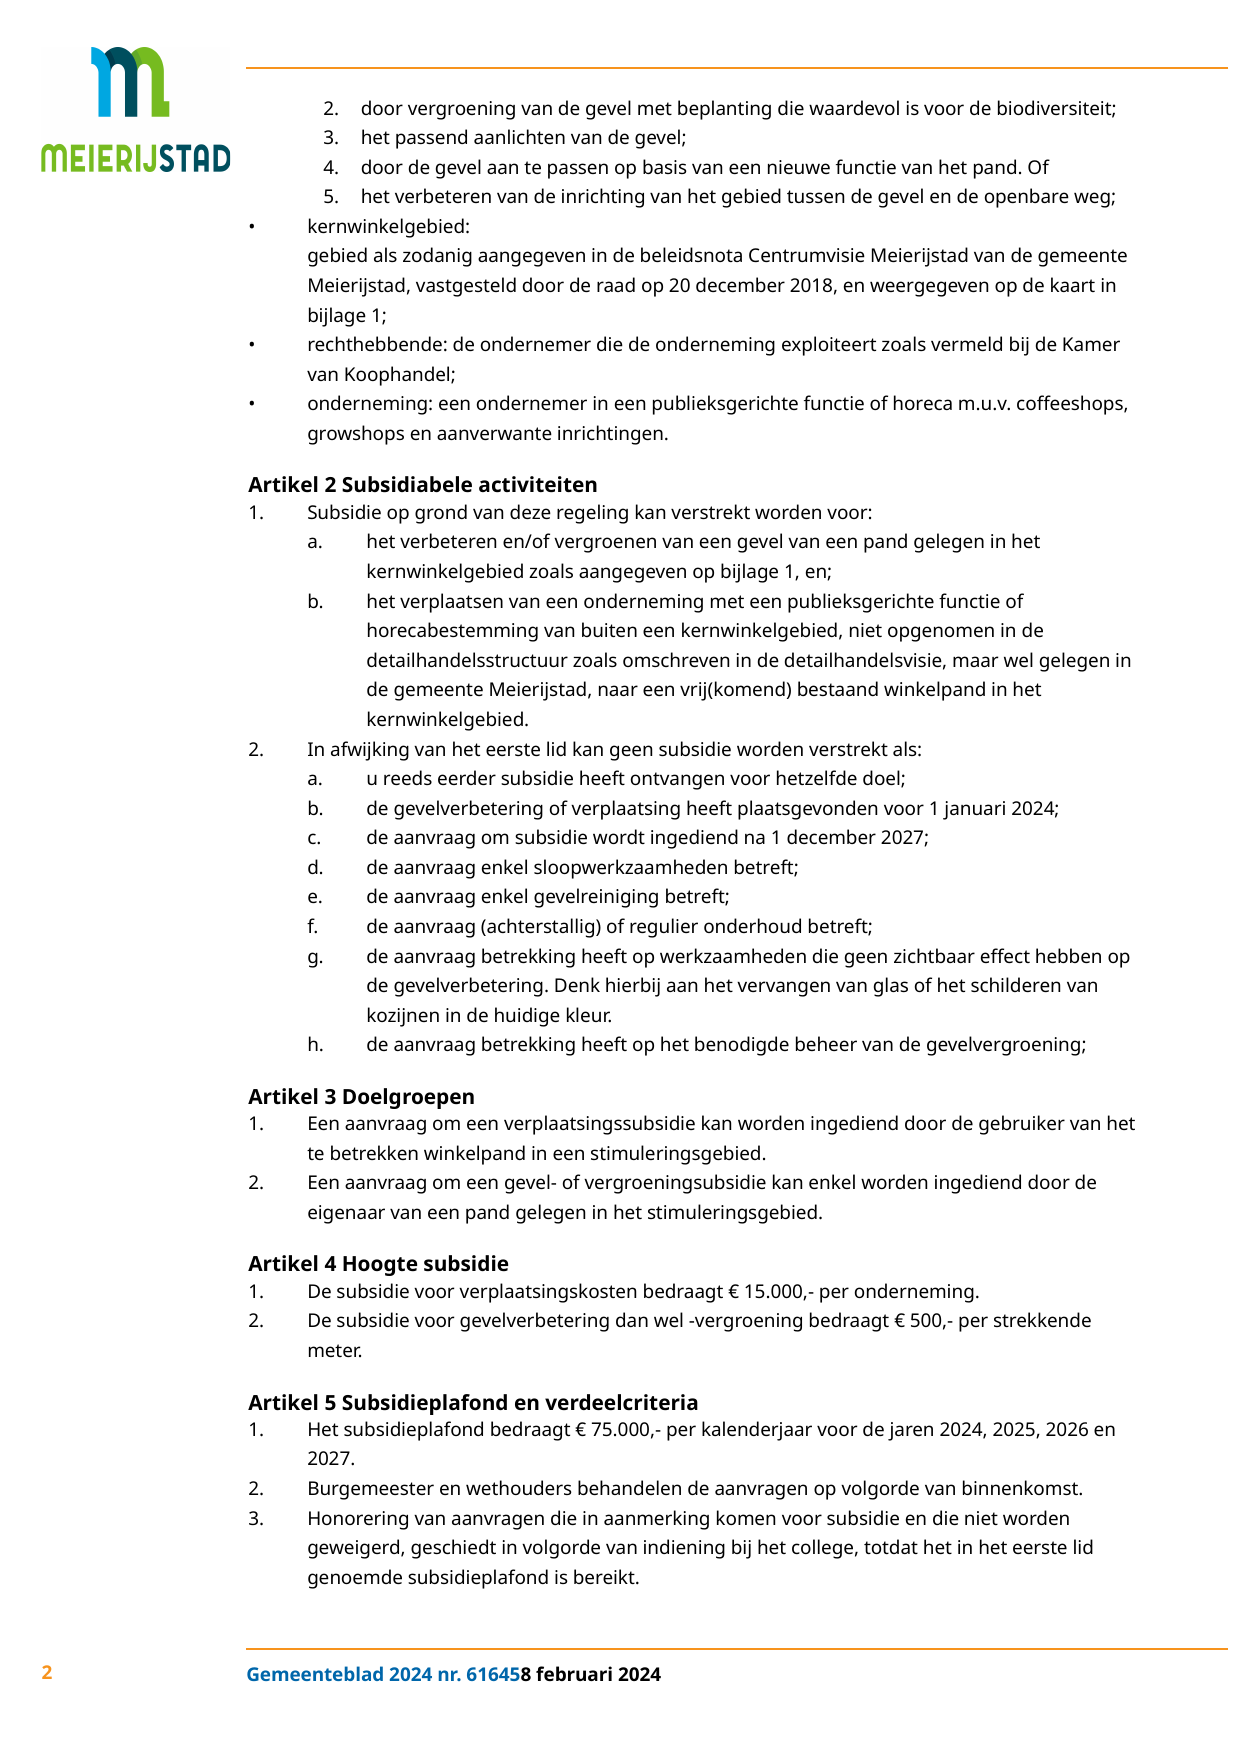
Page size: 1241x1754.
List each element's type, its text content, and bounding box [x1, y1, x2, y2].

list gebied als zodanig aangegeven in de beleidsnota Centrumvisie Meierijstad van de gemeente Meierijstad, vastgesteld door de raad op 20 december 2018, en weergegeven op de kaart in bijlage 1; [248, 243, 1152, 328]
list u reeds eerder subsidie heeft ontvangen voor hetzelfde doel; [307, 765, 1152, 791]
list Subsidie op grond van deze regeling kan verstrekt worden voor: [248, 499, 1152, 525]
list het verbeteren en/of vergroenen van een gevel van een pand gelegen in het kernwinkelgebied zoals aangegeven op bijlage 1, en; [307, 529, 1152, 584]
list de gevelverbetering of verplaatsing heeft plaatsgevonden voor 1 januari 2024; [307, 795, 1152, 821]
list onderneming: een ondernemer in een publieksgerichte functie of horeca m.u.v. coffeeshops, growshops en aanverwante inrichtingen. [248, 391, 1152, 446]
list Een aanvraag om een gevel- of vergroeningsubsidie kan enkel worden ingediend door de eigenaar van een pand gelegen in het stimuleringsgebied. [248, 1169, 1152, 1225]
list door de gevel aan te passen op basis van een nieuwe functie van het pand. Of [323, 154, 1152, 180]
list De subsidie voor gevelverbetering dan wel -vergroening bedraagt € 500,- per strekkende meter. [248, 1308, 1152, 1363]
list de aanvraag (achterstallig) of regulier onderhoud betreft; [307, 913, 1152, 939]
list rechthebbende: de ondernemer die de onderneming exploiteert zoals vermeld bij de Kamer van Koophandel; [248, 331, 1152, 387]
list door vergroening van de gevel met beplanting die waardevol is voor de biodiversiteit; [323, 95, 1152, 121]
text Artikel 3 Doelgroepen [248, 1082, 1152, 1110]
list In afwijking van het eerste lid kan geen subsidie worden verstrekt als: [248, 736, 1152, 761]
text Artikel 2 Subsidiabele activiteiten [248, 471, 1152, 499]
list Burgemeester en wethouders behandelen de aanvragen op volgorde van binnenkomst. [248, 1475, 1152, 1501]
list de aanvraag enkel gevelreiniging betreft; [307, 884, 1152, 909]
text Artikel 5 Subsidieplafond en verdeelcriteria [248, 1388, 1152, 1416]
list de aanvraag enkel sloopwerkzaamheden betreft; [307, 854, 1152, 880]
list het passend aanlichten van de gevel; [323, 124, 1152, 150]
text Artikel 4 Hoogte subsidie [248, 1249, 1152, 1278]
list het verbeteren van de inrichting van het gebied tussen de gevel en de openbare weg; [323, 183, 1152, 209]
list Het subsidieplafond bedraagt € 75.000,- per kalenderjaar voor de jaren 2024, 2025, 2026 en 2027. [248, 1416, 1152, 1471]
picture [41, 47, 231, 172]
list Honorering van aanvragen die in aanmerking komen voor subsidie en die niet worden geweigerd, geschiedt in volgorde van indiening bij het college, totdat het in het eerste lid genoemde subsidieplafond is bereikt. [248, 1505, 1152, 1590]
list het verplaatsen van een onderneming met een publieksgerichte functie of horecabestemming van buiten een kernwinkelgebied, niet opgenomen in de detailhandelsstructuur zoals omschreven in de detailhandelsvisie, maar wel gelegen in de gemeente Meierijstad, naar een vrij(komend) bestaand winkelpand in het kernwinkelgebied. [307, 588, 1152, 732]
list de aanvraag betrekking heeft op het benodigde beheer van de gevelvergroening; [307, 1032, 1152, 1057]
list de aanvraag betrekking heeft op werkzaamheden die geen zichtbaar effect hebben op de gevelverbetering. Denk hierbij aan het vervangen van glas of het schilderen van kozijnen in de huidige kleur. [307, 943, 1152, 1028]
list De subsidie voor verplaatsingskosten bedraagt € 15.000,- per onderneming. [248, 1278, 1152, 1304]
list de aanvraag om subsidie wordt ingediend na 1 december 2027; [307, 824, 1152, 850]
list Een aanvraag om een verplaatsingssubsidie kan worden ingediend door de gebruiker van het te betrekken winkelpand in een stimuleringsgebied. [248, 1110, 1152, 1166]
list kernwinkelgebied: [248, 213, 1152, 239]
